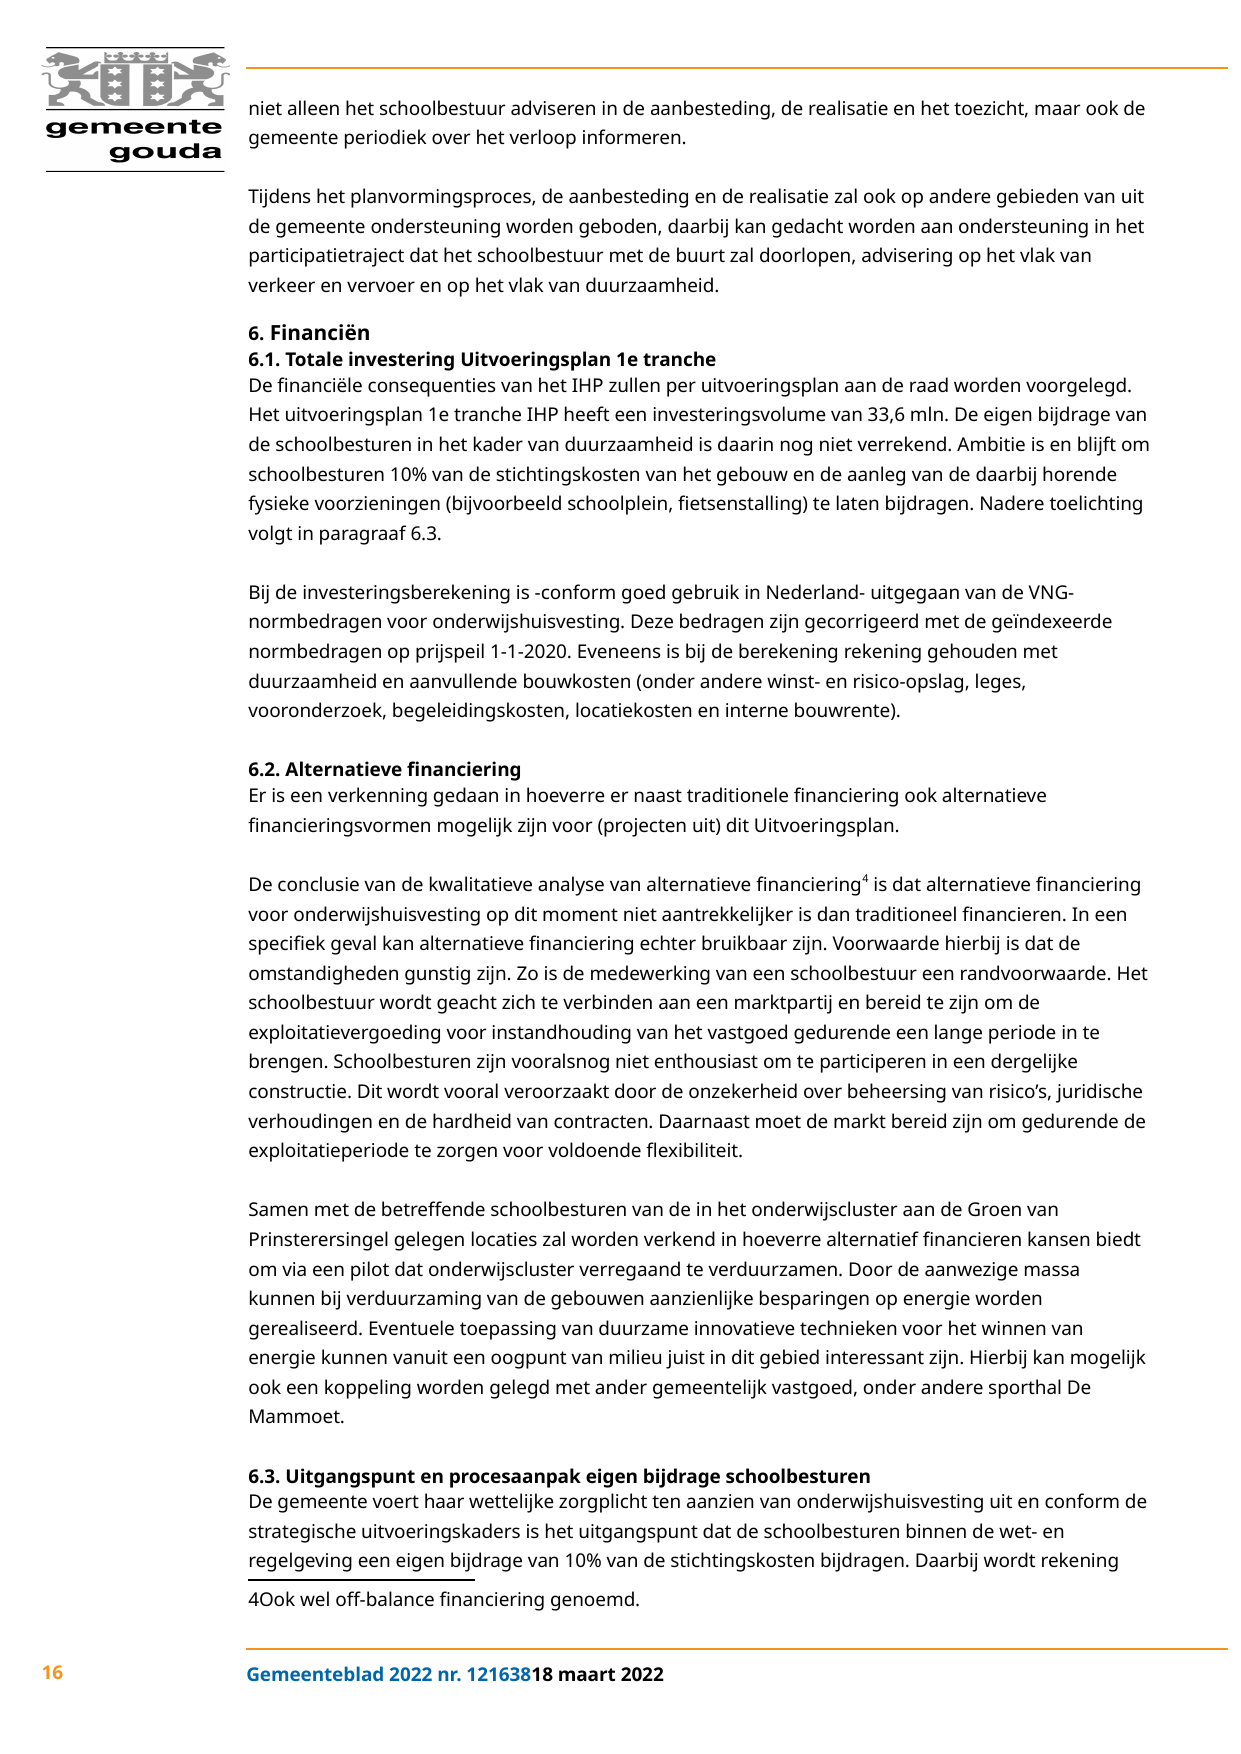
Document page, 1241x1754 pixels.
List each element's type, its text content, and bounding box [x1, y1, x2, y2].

text De conclusie van de kwalitatieve analyse van alternatieve financiering is dat alternatieve financiering voor onderwijshuisvesting op dit moment niet aantrekkelijker is dan traditioneel financieren. In een specifiek geval kan alternatieve financiering echter bruikbaar zijn. Voorwaarde hierbij is dat de omstandigheden gunstig zijn. Zo is de medewerking van een schoolbestuur een randvoorwaarde. Het schoolbestuur wordt geacht zich te verbinden aan een marktpartij en bereid te zijn om de exploitatievergoeding voor instandhouding van het vastgoed gedurende een lange periode in te brengen. Schoolbesturen zijn vooralsnog niet enthousiast om te participeren in een dergelijke constructie. Dit wordt vooral veroorzaakt door de onzekerheid over beheersing van risico’s, juridische verhoudingen en de hardheid van contracten. Daarnaast moet de markt bereid zijn om gedurende de exploitatieperiode te zorgen voor voldoende flexibiliteit. [248, 871, 1152, 1163]
text De gemeente voert haar wettelijke zorgplicht ten aanzien van onderwijshuisvesting uit en conform de strategische uitvoeringskaders is het uitgangspunt dat de schoolbesturen binnen de wet- en regelgeving een eigen bijdrage van 10% van de stichtingskosten bijdragen. Daarbij wordt rekening [248, 1488, 1152, 1573]
picture [41, 47, 231, 172]
text Er is een verkenning gedaan in hoeverre er naast traditionele financiering ook alternatieve financieringsvormen mogelijk zijn voor (projecten uit) dit Uitvoeringsplan. [248, 782, 1152, 838]
text De financiële consequenties van het IHP zullen per uitvoeringsplan aan de raad worden voorgelegd. Het uitvoeringsplan 1e tranche IHP heeft een investeringsvolume van 33,6 mln. De eigen bijdrage van de schoolbesturen in het kader van duurzaamheid is daarin nog niet verrekend. Ambitie is en blijft om schoolbesturen 10% van de stichtingskosten van het gebouw en de aanleg van de daarbij horende fysieke voorzieningen (bijvoorbeeld schoolplein, fietsenstalling) te laten bijdragen. Nadere toelichting volgt in paragraaf 6.3. [248, 372, 1152, 546]
text Ook wel off-balance financiering genoemd. [248, 1586, 1152, 1612]
text 6. Financiën [248, 318, 1152, 346]
text 6.1. Totale investering Uitvoeringsplan 1e tranche [248, 346, 1152, 372]
text Tijdens het planvormingsproces, de aanbesteding en de realisatie zal ook op andere gebieden van uit de gemeente ondersteuning worden geboden, daarbij kan gedacht worden aan ondersteuning in het participatietraject dat het schoolbestuur met de buurt zal doorlopen, advisering op het vlak van verkeer en vervoer en op het vlak van duurzaamheid. [248, 183, 1152, 298]
text niet alleen het schoolbestuur adviseren in de aanbesteding, de realisatie en het toezicht, maar ook de gemeente periodiek over het verloop informeren. [248, 95, 1152, 150]
text Samen met de betreffende schoolbesturen van de in het onderwijscluster aan de Groen van Prinsterersingel gelegen locaties zal worden verkend in hoeverre alternatief financieren kansen biedt om via een pilot dat onderwijscluster verregaand te verduurzamen. Door de aanwezige massa kunnen bij verduurzaming van de gebouwen aanzienlijke besparingen op energie worden gerealiseerd. Eventuele toepassing van duurzame innovatieve technieken voor het winnen van energie kunnen vanuit een oogpunt van milieu juist in dit gebied interessant zijn. Hierbij kan mogelijk ook een koppeling worden gelegd met ander gemeentelijk vastgoed, onder andere sporthal De Mammoet. [248, 1197, 1152, 1429]
text 6.2. Alternatieve financiering [248, 757, 1152, 782]
text Bij de investeringsberekening is -conform goed gebruik in Nederland- uitgegaan van de VNG-normbedragen voor onderwijshuisvesting. Deze bedragen zijn gecorrigeerd met de geïndexeerde normbedragen op prijspeil 1-1-2020. Eveneens is bij de berekening rekening gehouden met duurzaamheid en aanvullende bouwkosten (onder andere winst- en risico-opslag, leges, vooronderzoek, begeleidingskosten, locatiekosten en interne bouwrente). [248, 579, 1152, 723]
text 6.3. Uitgangspunt en procesaanpak eigen bijdrage schoolbesturen [248, 1463, 1152, 1488]
